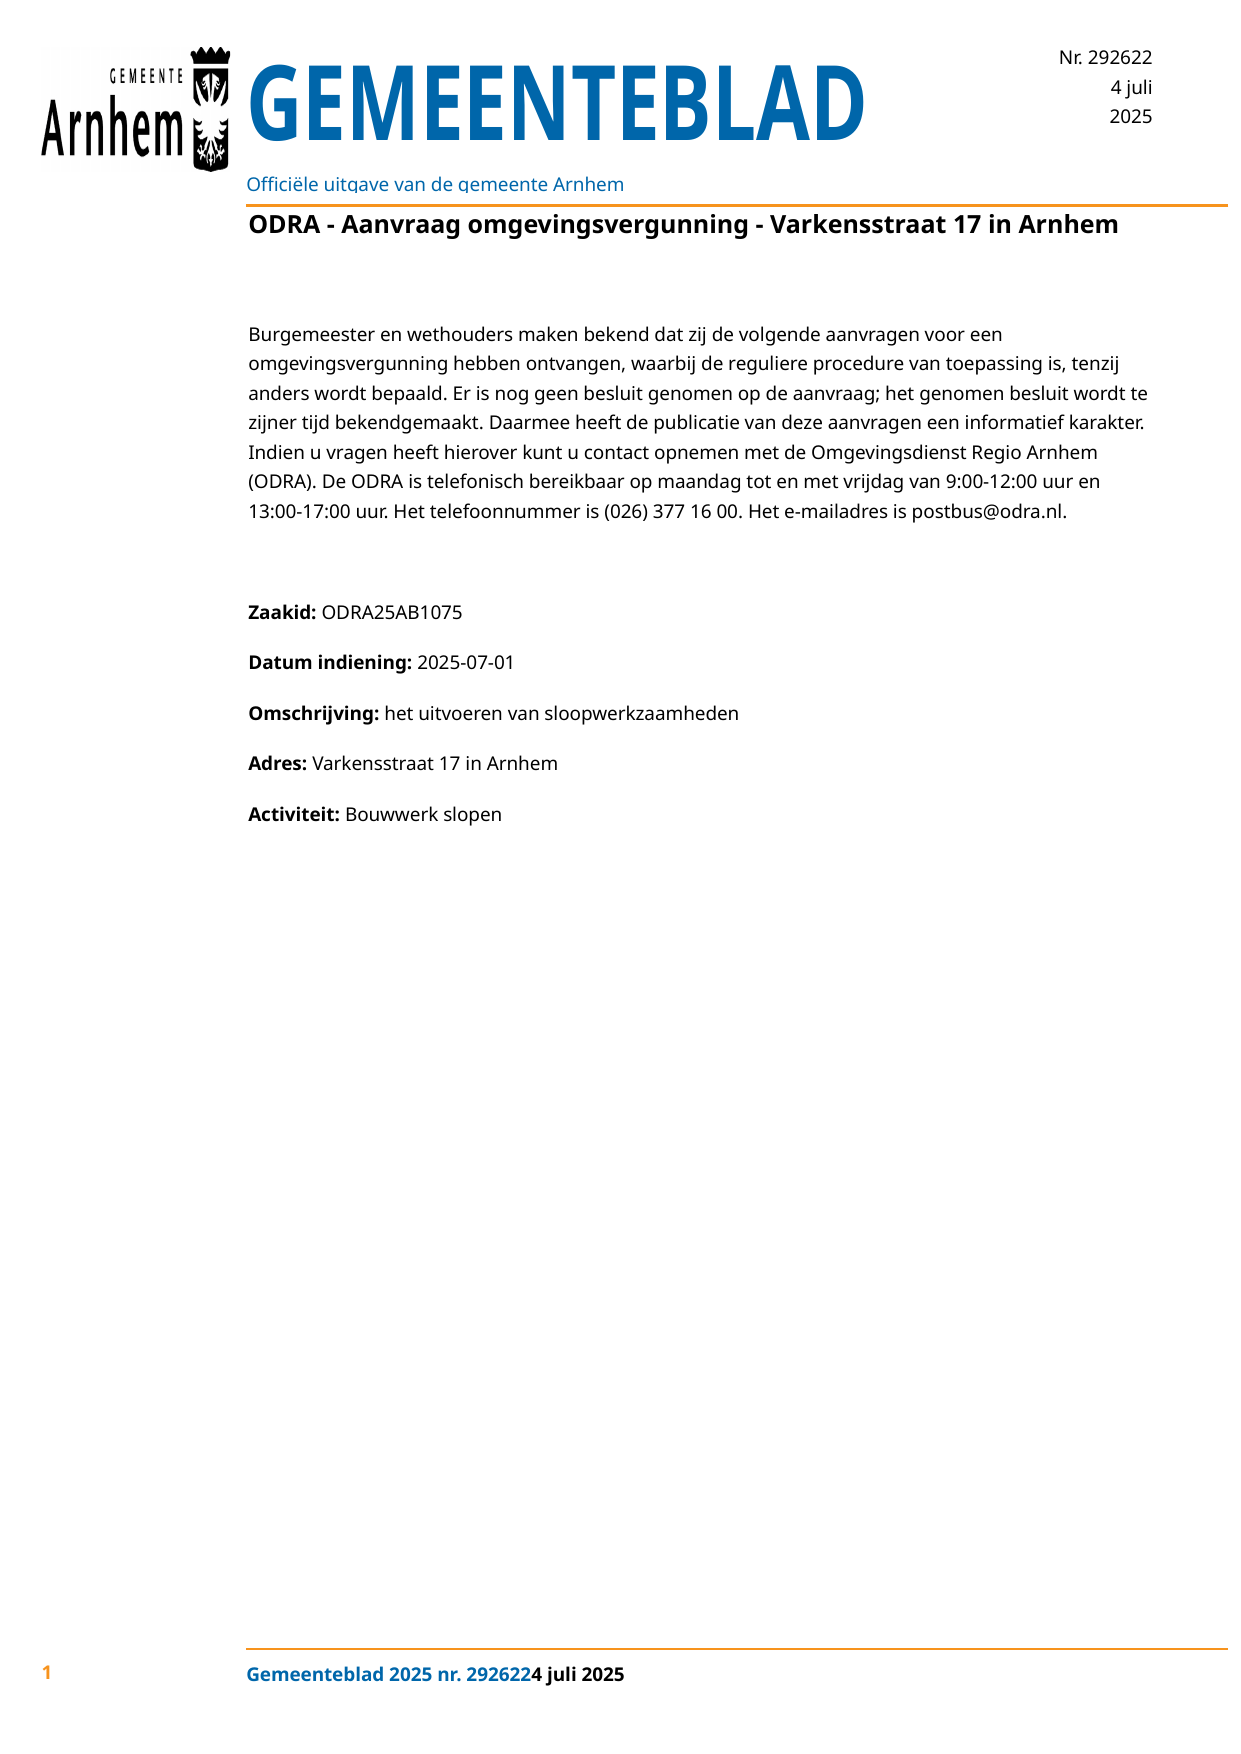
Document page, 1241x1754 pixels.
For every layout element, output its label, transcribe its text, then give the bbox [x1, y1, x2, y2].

picture [41, 47, 231, 172]
text Activiteit: Bouwwerk slopen [248, 801, 1152, 826]
text Adres: Varkensstraat 17 in Arnhem [248, 750, 1152, 776]
text Zaakid: ODRA25AB1075 [248, 599, 1152, 625]
text ODRA - Aanvraag omgevingsvergunning - Varkensstraat 17 in Arnhem [248, 207, 1152, 241]
text Datum indiening: 2025-07-01 [248, 649, 1152, 675]
text Omschrijving: het uitvoeren van sloopwerkzaamheden [248, 700, 1152, 726]
text Burgemeester en wethouders maken bekend dat zij de volgende aanvragen voor een omgevingsvergunning hebben ontvangen, waarbij de reguliere procedure van toepassing is, tenzij anders wordt bepaald. Er is nog geen besluit genomen op de aanvraag; het genomen besluit wordt te zijner tijd bekendgemaakt. Daarmee heeft de publicatie van deze aanvragen een informatief karakter. Indien u vragen heeft hierover kunt u contact opnemen met de Omgevingsdienst Regio Arnhem (ODRA). De ODRA is telefonisch bereikbaar op maandag tot en met vrijdag van 9:00-12:00 uur en 13:00-17:00 uur. Het telefoonnummer is (026) 377 16 00. Het e-mailadres is postbus@odra.nl. [248, 321, 1152, 524]
